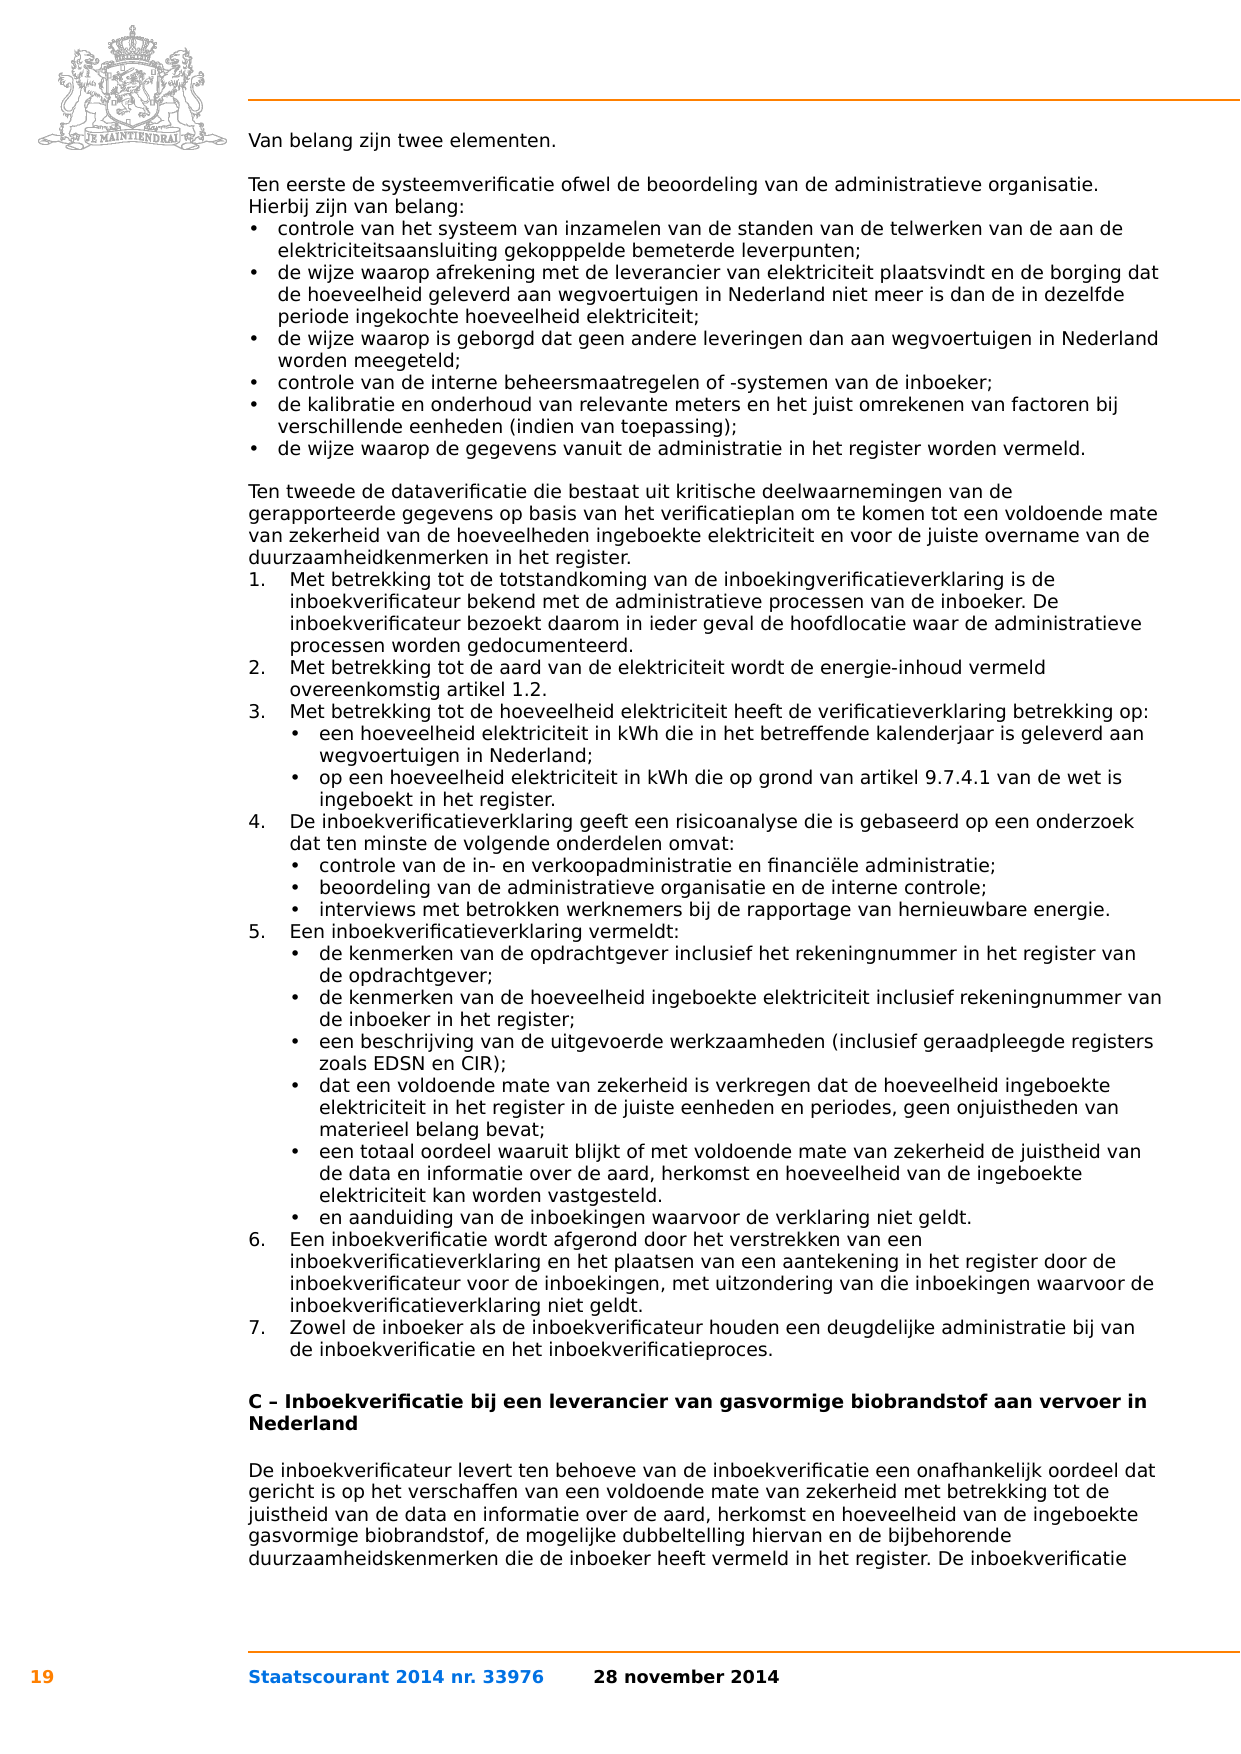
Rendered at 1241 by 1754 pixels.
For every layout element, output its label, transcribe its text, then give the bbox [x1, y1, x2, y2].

text • controle van de in- en verkoopadministratie en financiële administratie; [289, 855, 1163, 877]
text Van belang zijn twee elementen. [248, 130, 1163, 152]
text Ten tweede de dataverificatie die bestaat uit kritische deelwaarnemingen van de gerapporteerde gegevens op basis van het verificatieplan om te komen tot een voldoende mate van zekerheid van de hoeveelheden ingeboekte elektriciteit en voor de juiste overname van de duurzaamheidkenmerken in het register. [248, 481, 1163, 569]
text • de wijze waarop is geborgd dat geen andere leveringen dan aan wegvoertuigen in Nederland worden meegeteld; [248, 328, 1163, 372]
text • een totaal oordeel waaruit blijkt of met voldoende mate van zekerheid de juistheid van de data en informatie over de aard, herkomst en hoeveelheid van de ingeboekte elektriciteit kan worden vastgesteld. [289, 1141, 1163, 1207]
text 1. Met betrekking tot de totstandkoming van de inboekingverificatieverklaring is de inboekverificateur bekend met de administratieve processen van de inboeker. De inboekverificateur bezoekt daarom in ieder geval de hoofdlocatie waar de administratieve processen worden gedocumenteerd. [248, 569, 1163, 657]
text 4. De inboekverificatieverklaring geeft een risicoanalyse die is gebaseerd op een onderzoek dat ten minste de volgende onderdelen omvat: [248, 811, 1163, 855]
text • controle van het systeem van inzamelen van de standen van de telwerken van de aan de elektriciteitsaansluiting gekopppelde bemeterde leverpunten; [248, 218, 1163, 262]
text Ten eerste de systeemverificatie ofwel de beoordeling van de administratieve organisatie. Hierbij zijn van belang: [248, 174, 1163, 218]
text • beoordeling van de administratieve organisatie en de interne controle; [289, 877, 1163, 899]
text • de kenmerken van de opdrachtgever inclusief het rekeningnummer in het register van de opdrachtgever; [289, 943, 1163, 987]
text 3. Met betrekking tot de hoeveelheid elektriciteit heeft de verificatieverklaring betrekking op: [248, 701, 1163, 723]
text 6. Een inboekverificatie wordt afgerond door het verstrekken van een inboekverificatieverklaring en het plaatsen van een aantekening in het register door de inboekverificateur voor de inboekingen, met uitzondering van die inboekingen waarvoor de inboekverificatieverklaring niet geldt. [248, 1229, 1163, 1317]
text • dat een voldoende mate van zekerheid is verkregen dat de hoeveelheid ingeboekte elektriciteit in het register in de juiste eenheden en periodes, geen onjuistheden van materieel belang bevat; [289, 1075, 1163, 1141]
text • interviews met betrokken werknemers bij de rapportage van hernieuwbare energie. [289, 899, 1163, 921]
text • een beschrijving van de uitgevoerde werkzaamheden (inclusief geraadpleegde registers zoals EDSN en CIR); [289, 1031, 1163, 1075]
text De inboekverificateur levert ten behoeve van de inboekverificatie een onafhankelijk oordeel dat gericht is op het verschaffen van een voldoende mate van zekerheid met betrekking tot de juistheid van de data en informatie over de aard, herkomst en hoeveelheid van de ingeboekte gasvormige biobrandstof, de mogelijke dubbeltelling hiervan en de bijbehorende duurzaamheidskenmerken die de inboeker heeft vermeld in het register. De inboekverificatie [248, 1459, 1163, 1569]
picture [38, 25, 227, 150]
text 7. Zowel de inboeker als de inboekverificateur houden een deugdelijke administratie bij van de inboekverificatie en het inboekverificatieproces. [248, 1317, 1163, 1361]
text • de kalibratie en onderhoud van relevante meters en het juist omrekenen van factoren bij verschillende eenheden (indien van toepassing); [248, 393, 1163, 437]
text • een hoeveelheid elektriciteit in kWh die in het betreffende kalenderjaar is geleverd aan wegvoertuigen in Nederland; [289, 723, 1163, 767]
subtitle C – Inboekverificatie bij een leverancier van gasvormige biobrandstof aan vervoer in Nederland [248, 1391, 1163, 1434]
text 2. Met betrekking tot de aard van de elektriciteit wordt de energie-inhoud vermeld overeenkomstig artikel 1.2. [248, 657, 1163, 701]
text • de wijze waarop afrekening met de leverancier van elektriciteit plaatsvindt en de borging dat de hoeveelheid geleverd aan wegvoertuigen in Nederland niet meer is dan de in dezelfde periode ingekochte hoeveelheid elektriciteit; [248, 262, 1163, 328]
text • controle van de interne beheersmaatregelen of -systemen van de inboeker; [248, 372, 1163, 393]
text • en aanduiding van de inboekingen waarvoor de verklaring niet geldt. [289, 1207, 1163, 1229]
text • de wijze waarop de gegevens vanuit de administratie in het register worden vermeld. [248, 437, 1163, 459]
text • op een hoeveelheid elektriciteit in kWh die op grond van artikel 9.7.4.1 van de wet is ingeboekt in het register. [289, 767, 1163, 811]
text • de kenmerken van de hoeveelheid ingeboekte elektriciteit inclusief rekeningnummer van de inboeker in het register; [289, 987, 1163, 1031]
text 5. Een inboekverificatieverklaring vermeldt: [248, 921, 1163, 943]
